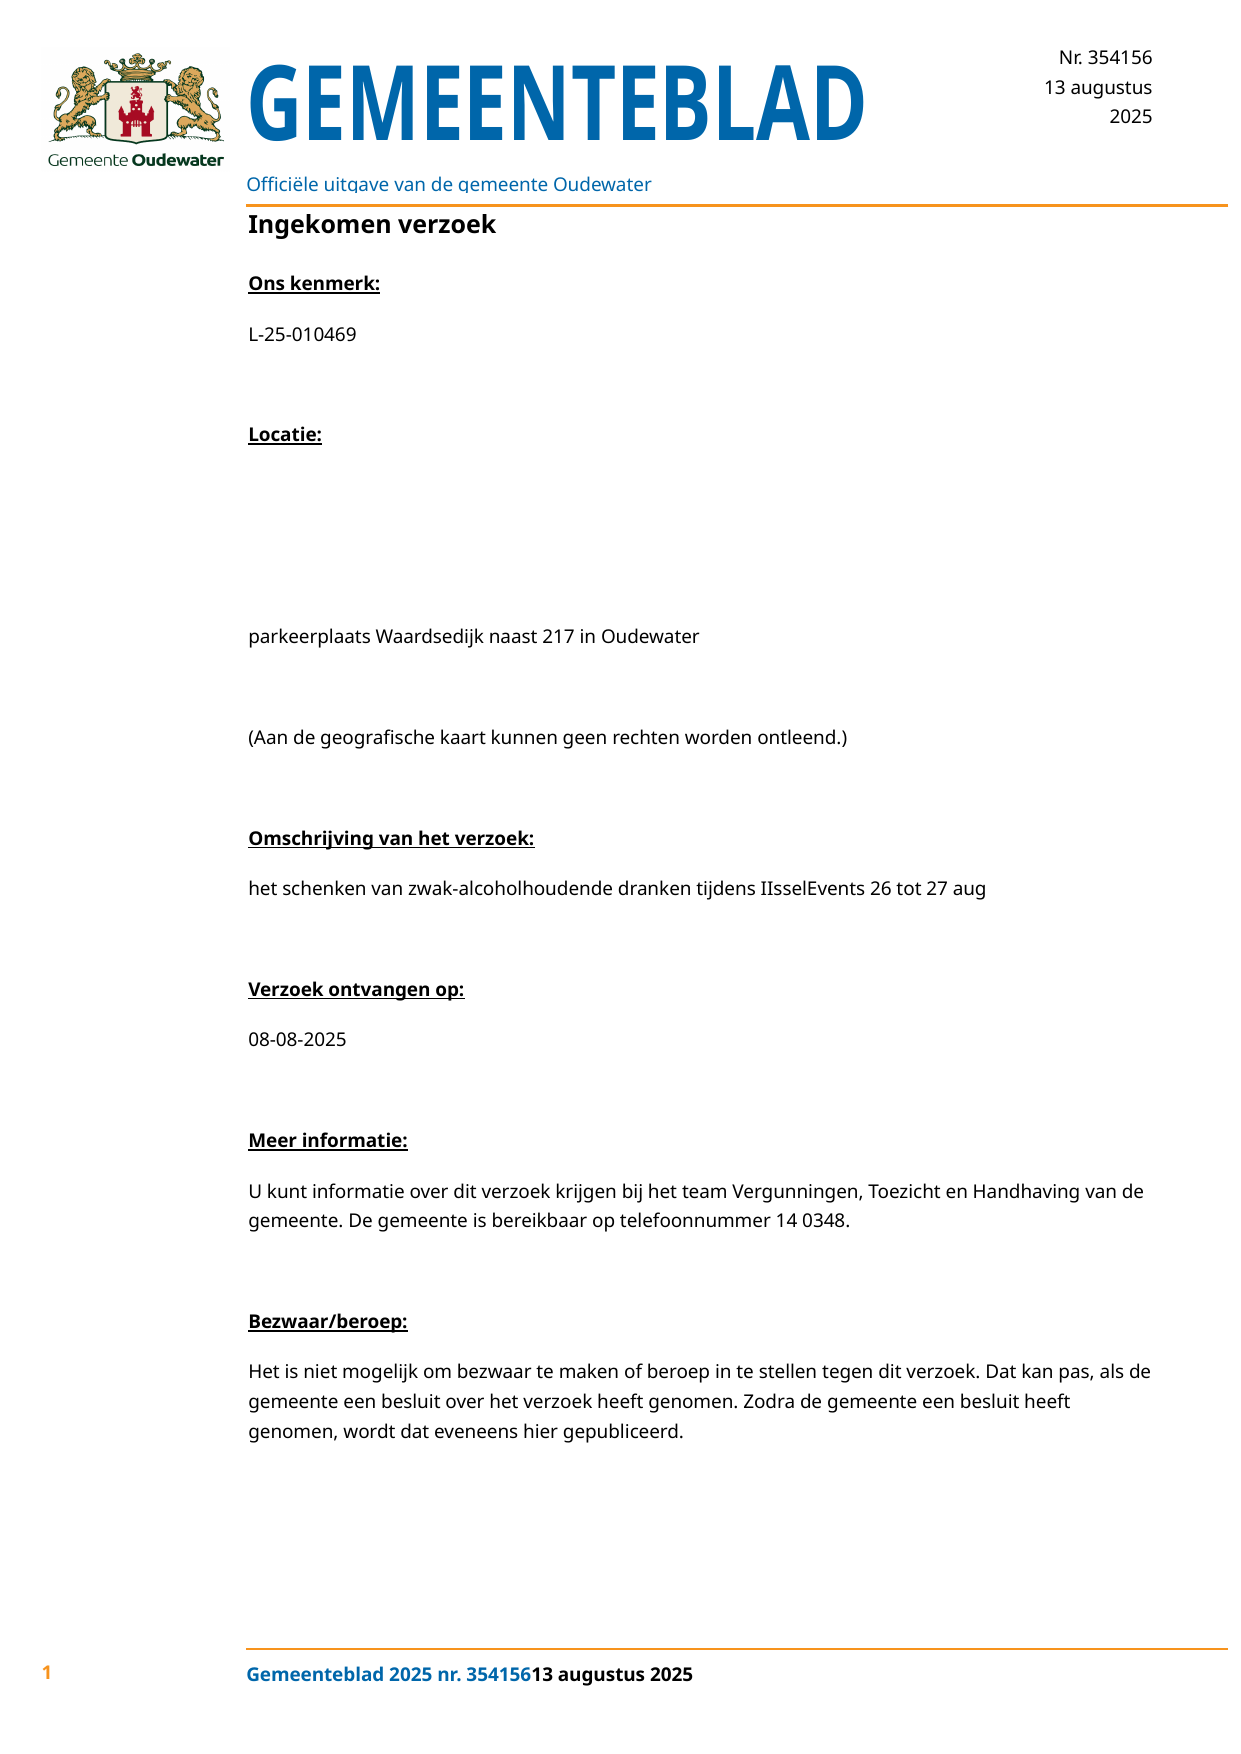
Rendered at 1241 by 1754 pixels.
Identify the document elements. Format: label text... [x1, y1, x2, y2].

text U kunt informatie over dit verzoek krijgen bij het team Vergunningen, Toezicht en Handhaving van de gemeente. De gemeente is bereikbaar op telefoonnummer 14 0348. [248, 1178, 1152, 1233]
text Locatie: [248, 422, 1152, 447]
picture [41, 47, 231, 172]
text het schenken van zwak-alcoholhoudende dranken tijdens IIsselEvents 26 tot 27 aug [248, 875, 1152, 901]
text Verzoek ontvangen op: [248, 976, 1152, 1002]
text 08-08-2025 [248, 1027, 1152, 1052]
text Meer informatie: [248, 1127, 1152, 1153]
text Ingekomen verzoek [248, 207, 1152, 241]
text Omschrijving van het verzoek: [248, 825, 1152, 851]
text parkeerplaats Waardsedijk naast 217 in Oudewater [248, 623, 1152, 649]
text L-25-010469 [248, 321, 1152, 346]
text Het is niet mogelijk om bezwaar te maken of beroep in te stellen tegen dit verzoek. Dat kan pas, als de gemeente een besluit over het verzoek heeft genomen. Zodra de gemeente een besluit heeft genomen, wordt dat eveneens hier gepubliceerd. [248, 1359, 1152, 1443]
text (Aan de geografische kaart kunnen geen rechten worden ontleend.) [248, 724, 1152, 750]
text Bezwaar/beroep: [248, 1308, 1152, 1334]
text Ons kenmerk: [248, 270, 1152, 296]
